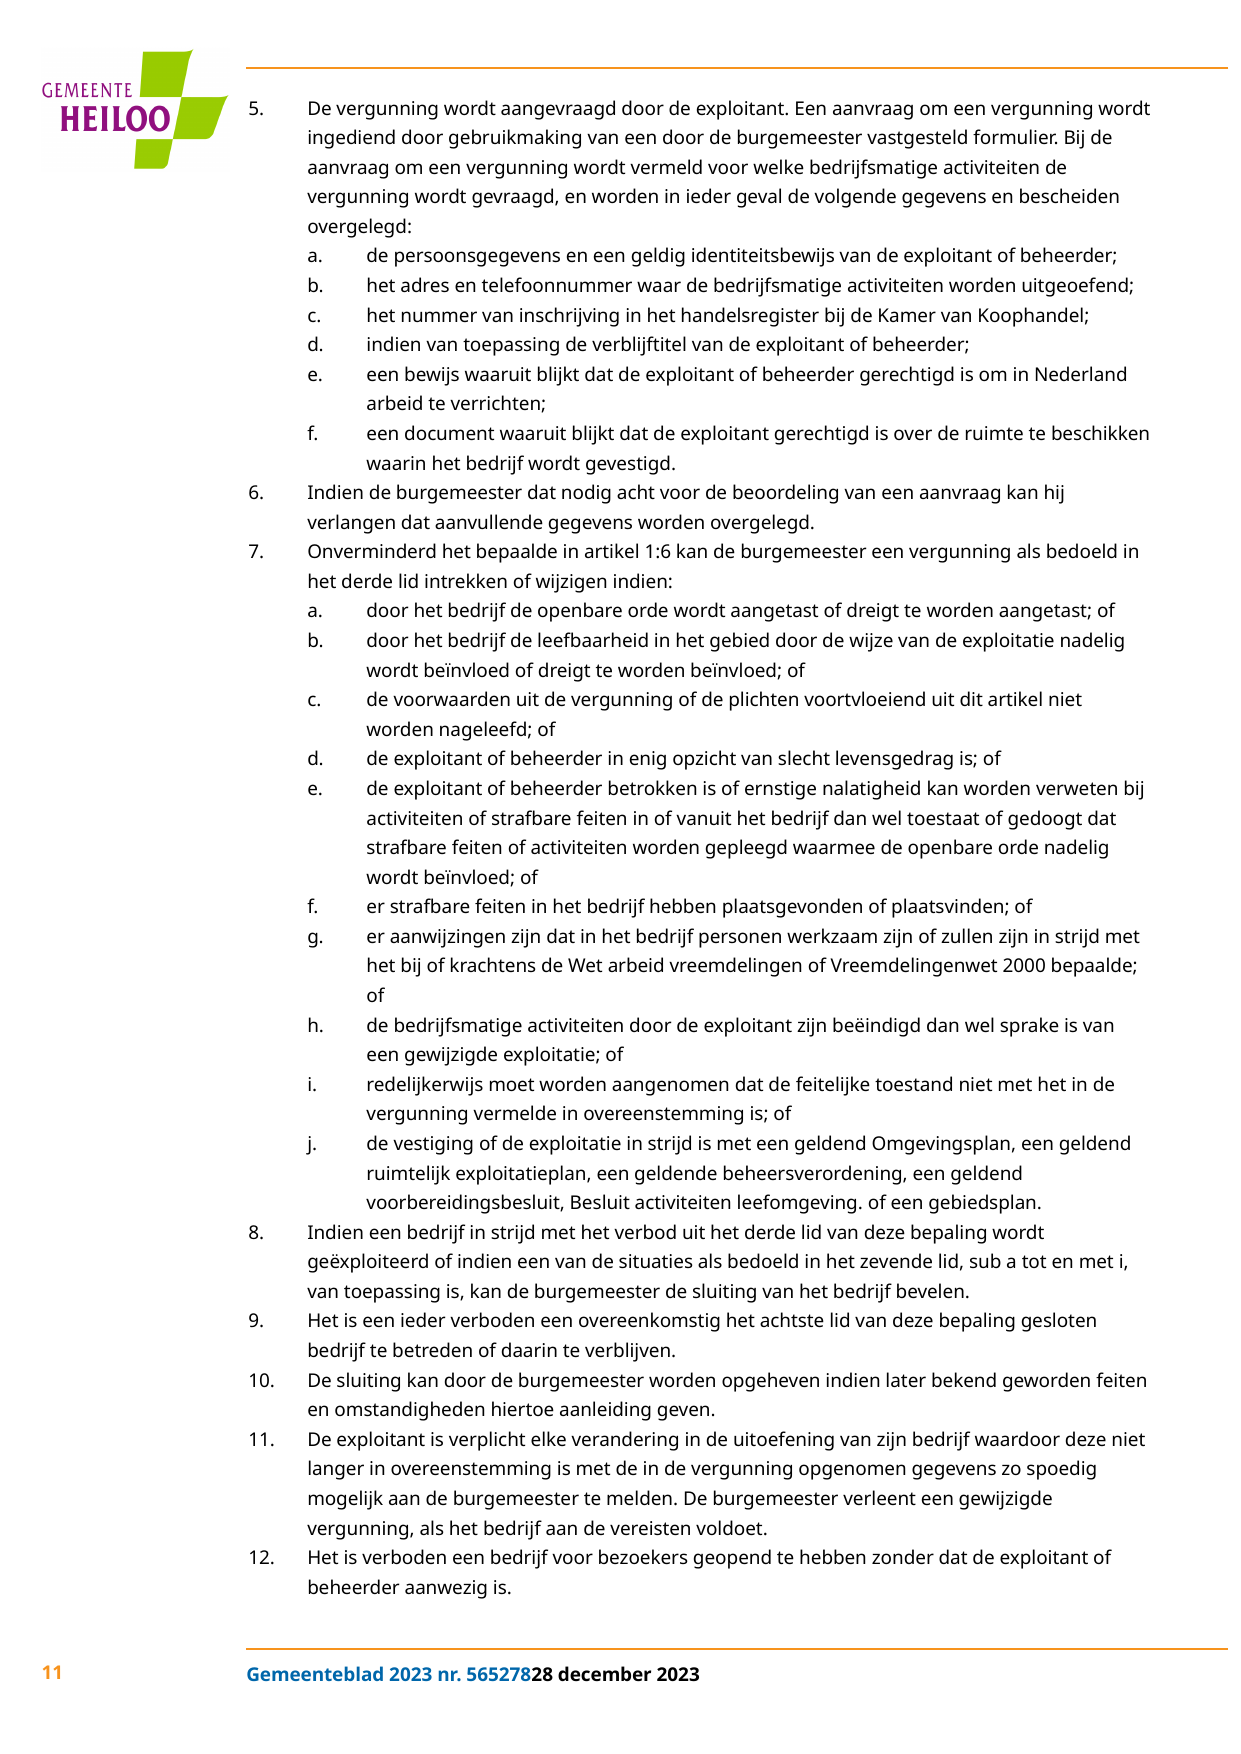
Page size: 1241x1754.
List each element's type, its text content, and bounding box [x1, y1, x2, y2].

list er aanwijzingen zijn dat in het bedrijf personen werkzaam zijn of zullen zijn in strijd met het bij of krachtens de Wet arbeid vreemdelingen of Vreemdelingenwet 2000 bepaalde; of [307, 923, 1152, 1008]
list de bedrijfsmatige activiteiten door de exploitant zijn beëindigd dan wel sprake is van een gewijzigde exploitatie; of [307, 1012, 1152, 1067]
list de exploitant of beheerder betrokken is of ernstige nalatigheid kan worden verweten bij activiteiten of strafbare feiten in of vanuit het bedrijf dan wel toestaat of gedoogt dat strafbare feiten of activiteiten worden gepleegd waarmee de openbare orde nadelig wordt beïnvloed; of [307, 775, 1152, 890]
list het adres en telefoonnummer waar de bedrijfsmatige activiteiten worden uitgeoefend; [307, 272, 1152, 298]
list door het bedrijf de leefbaarheid in het gebied door de wijze van de exploitatie nadelig wordt beïnvloed of dreigt te worden beïnvloed; of [307, 627, 1152, 683]
list de exploitant of beheerder in enig opzicht van slecht levensgedrag is; of [307, 746, 1152, 771]
list Het is verboden een bedrijf voor bezoekers geopend te hebben zonder dat de exploitant of beheerder aanwezig is. [248, 1544, 1152, 1600]
picture [41, 47, 231, 172]
list het nummer van inschrijving in het handelsregister bij de Kamer van Koophandel; [307, 302, 1152, 328]
list Indien de burgemeester dat nodig acht voor de beoordeling van een aanvraag kan hij verlangen dat aanvullende gegevens worden overgelegd. [248, 479, 1152, 535]
list een bewijs waaruit blijkt dat de exploitant of beheerder gerechtigd is om in Nederland arbeid te verrichten; [307, 361, 1152, 416]
list De exploitant is verplicht elke verandering in de uitoefening van zijn bedrijf waardoor deze niet langer in overeenstemming is met de in de vergunning opgenomen gegevens zo spoedig mogelijk aan de burgemeester te melden. De burgemeester verleent een gewijzigde vergunning, als het bedrijf aan de vereisten voldoet. [248, 1426, 1152, 1541]
list De vergunning wordt aangevraagd door de exploitant. Een aanvraag om een vergunning wordt ingediend door gebruikmaking van een door de burgemeester vastgesteld formulier. Bij de aanvraag om een vergunning wordt vermeld voor welke bedrijfsmatige activiteiten de vergunning wordt gevraagd, en worden in ieder geval de volgende gegevens en bescheiden overgelegd: [248, 95, 1152, 239]
list redelijkerwijs moet worden aangenomen dat de feitelijke toestand niet met het in de vergunning vermelde in overeenstemming is; of [307, 1071, 1152, 1126]
list De sluiting kan door de burgemeester worden opgeheven indien later bekend geworden feiten en omstandigheden hiertoe aanleiding geven. [248, 1367, 1152, 1422]
list er strafbare feiten in het bedrijf hebben plaatsgevonden of plaatsvinden; of [307, 893, 1152, 919]
list de voorwaarden uit de vergunning of de plichten voortvloeiend uit dit artikel niet worden nageleefd; of [307, 686, 1152, 742]
list Indien een bedrijf in strijd met het verbod uit het derde lid van deze bepaling wordt geëxploiteerd of indien een van de situaties als bedoeld in het zevende lid, sub a tot en met i, van toepassing is, kan de burgemeester de sluiting van het bedrijf bevelen. [248, 1219, 1152, 1304]
list Het is een ieder verboden een overeenkomstig het achtste lid van deze bepaling gesloten bedrijf te betreden of daarin te verblijven. [248, 1308, 1152, 1363]
list Onverminderd het bepaalde in artikel 1:6 kan de burgemeester een vergunning als bedoeld in het derde lid intrekken of wijzigen indien: [248, 538, 1152, 594]
list een document waaruit blijkt dat de exploitant gerechtigd is over de ruimte te beschikken waarin het bedrijf wordt gevestigd. [307, 420, 1152, 476]
list indien van toepassing de verblijftitel van de exploitant of beheerder; [307, 331, 1152, 357]
list de persoonsgegevens en een geldig identiteitsbewijs van de exploitant of beheerder; [307, 243, 1152, 268]
list door het bedrijf de openbare orde wordt aangetast of dreigt te worden aangetast; of [307, 598, 1152, 623]
list de vestiging of de exploitatie in strijd is met een geldend Omgevingsplan, een geldend ruimtelijk exploitatieplan, een geldende beheersverordening, een geldend voorbereidingsbesluit, Besluit activiteiten leefomgeving. of een gebiedsplan. [307, 1130, 1152, 1215]
